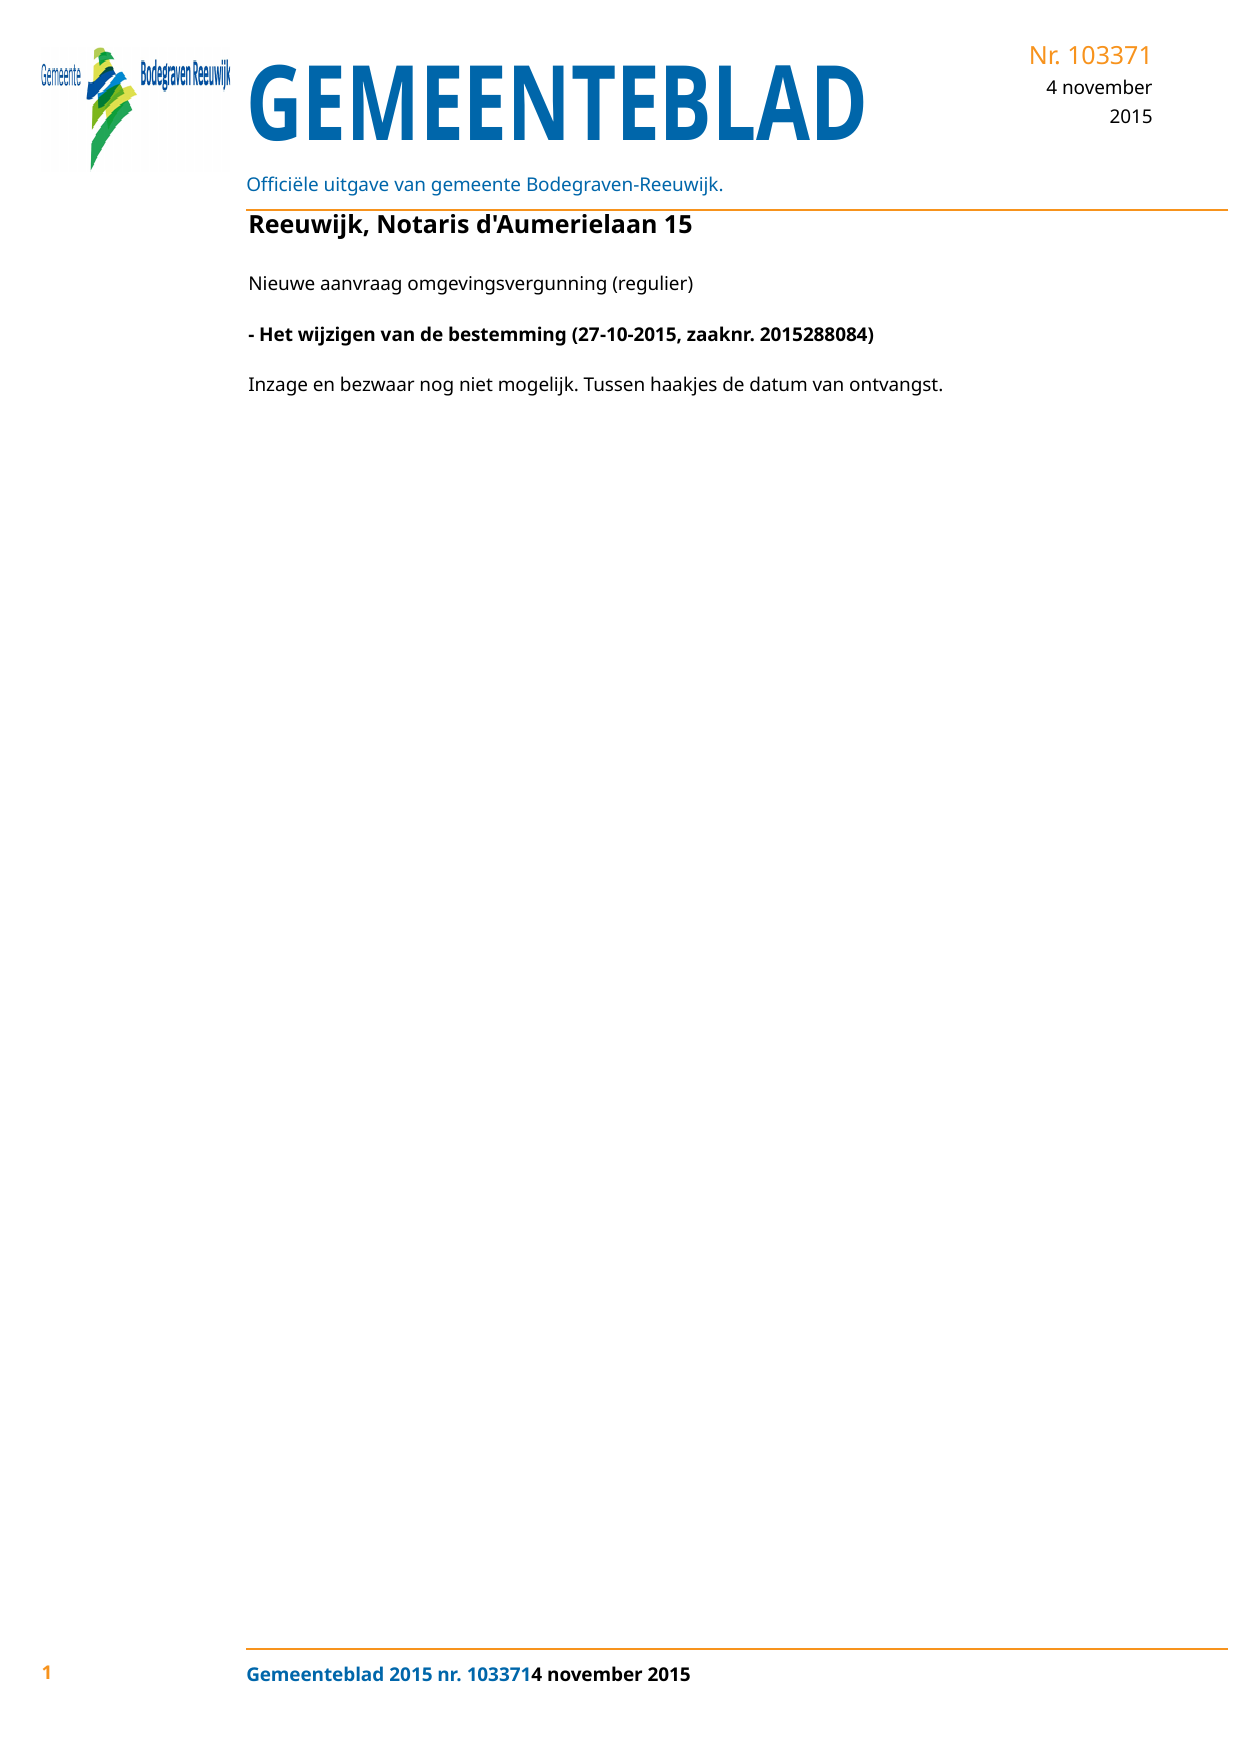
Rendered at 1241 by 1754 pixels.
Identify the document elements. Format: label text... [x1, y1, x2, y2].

text - Het wijzigen van de bestemming (27‑10‑2015, zaaknr. 2015288084) [248, 321, 1152, 346]
picture [41, 47, 231, 172]
text Nieuwe aanvraag omgevingsvergunning (regulier) [248, 270, 1152, 296]
text Inzage en bezwaar nog niet mogelijk. Tussen haakjes de datum van ontvangst. [248, 371, 1152, 397]
text Reeuwijk, Notaris d'Aumerielaan 15 [248, 211, 1152, 241]
